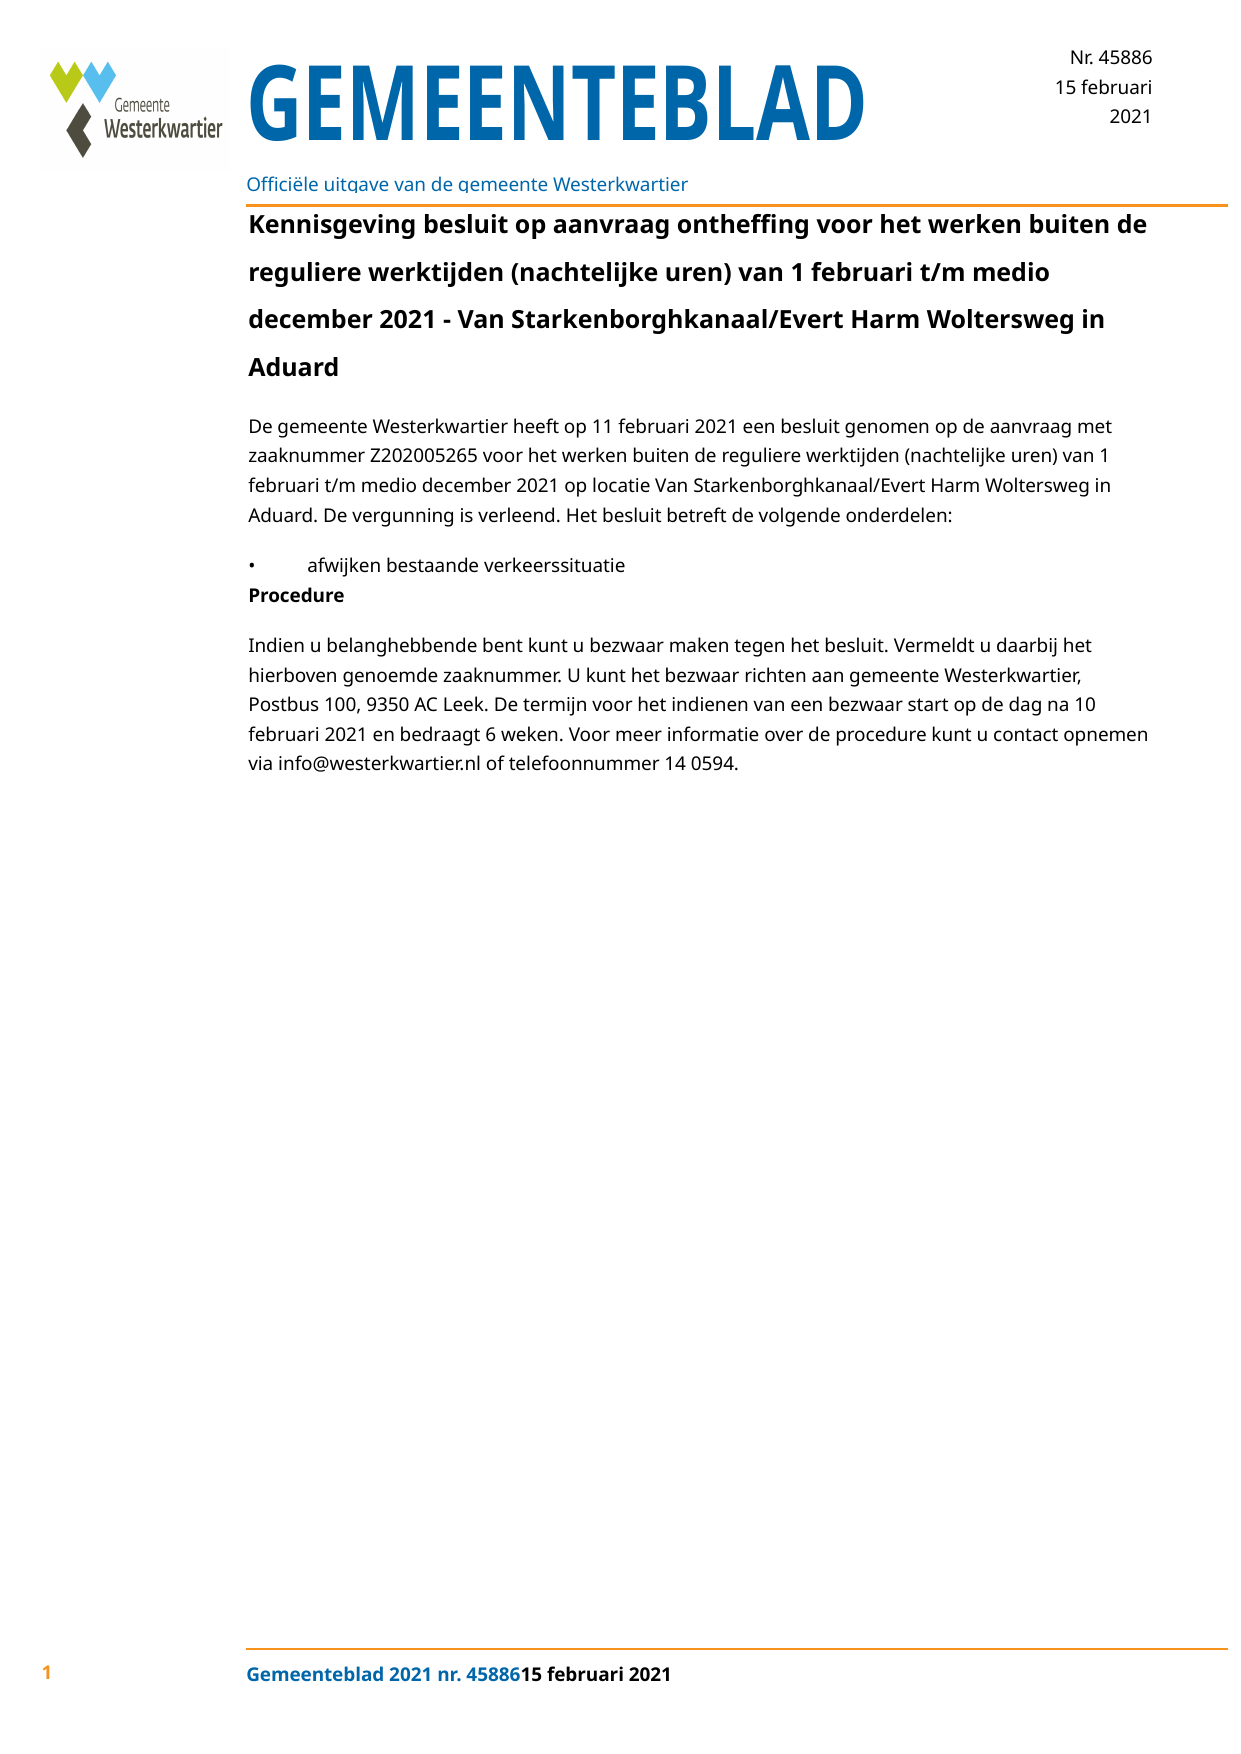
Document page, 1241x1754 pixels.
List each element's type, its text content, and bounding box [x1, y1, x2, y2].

text De gemeente Westerkwartier heeft op 11 februari 2021 een besluit genomen op de aanvraag met zaaknummer Z202005265 voor het werken buiten de reguliere werktijden (nachtelijke uren) van 1 februari t/m medio december 2021 op locatie Van Starkenborghkanaal/Evert Harm Woltersweg in Aduard. De vergunning is verleend. Het besluit betreft de volgende onderdelen: [248, 413, 1152, 528]
text Indien u belanghebbende bent kunt u bezwaar maken tegen het besluit. Vermeldt u daarbij het hierboven genoemde zaaknummer. U kunt het bezwaar richten aan gemeente Westerkwartier, Postbus 100, 9350 AC Leek. De termijn voor het indienen van een bezwaar start op de dag na 10 februari 2021 en bedraagt 6 weken. Voor meer informatie over de procedure kunt u contact opnemen via info@westerkwartier.nl of telefoonnummer 14 0594. [248, 632, 1152, 776]
picture [41, 47, 231, 172]
text Kennisgeving besluit op aanvraag ontheffing voor het werken buiten de reguliere werktijden (nachtelijke uren) van 1 februari t/m medio december 2021 - Van Starkenborghkanaal/Evert Harm Woltersweg in Aduard [248, 207, 1152, 384]
list afwijken bestaande verkeerssituatie [248, 552, 1152, 578]
text Procedure [248, 582, 1152, 608]
